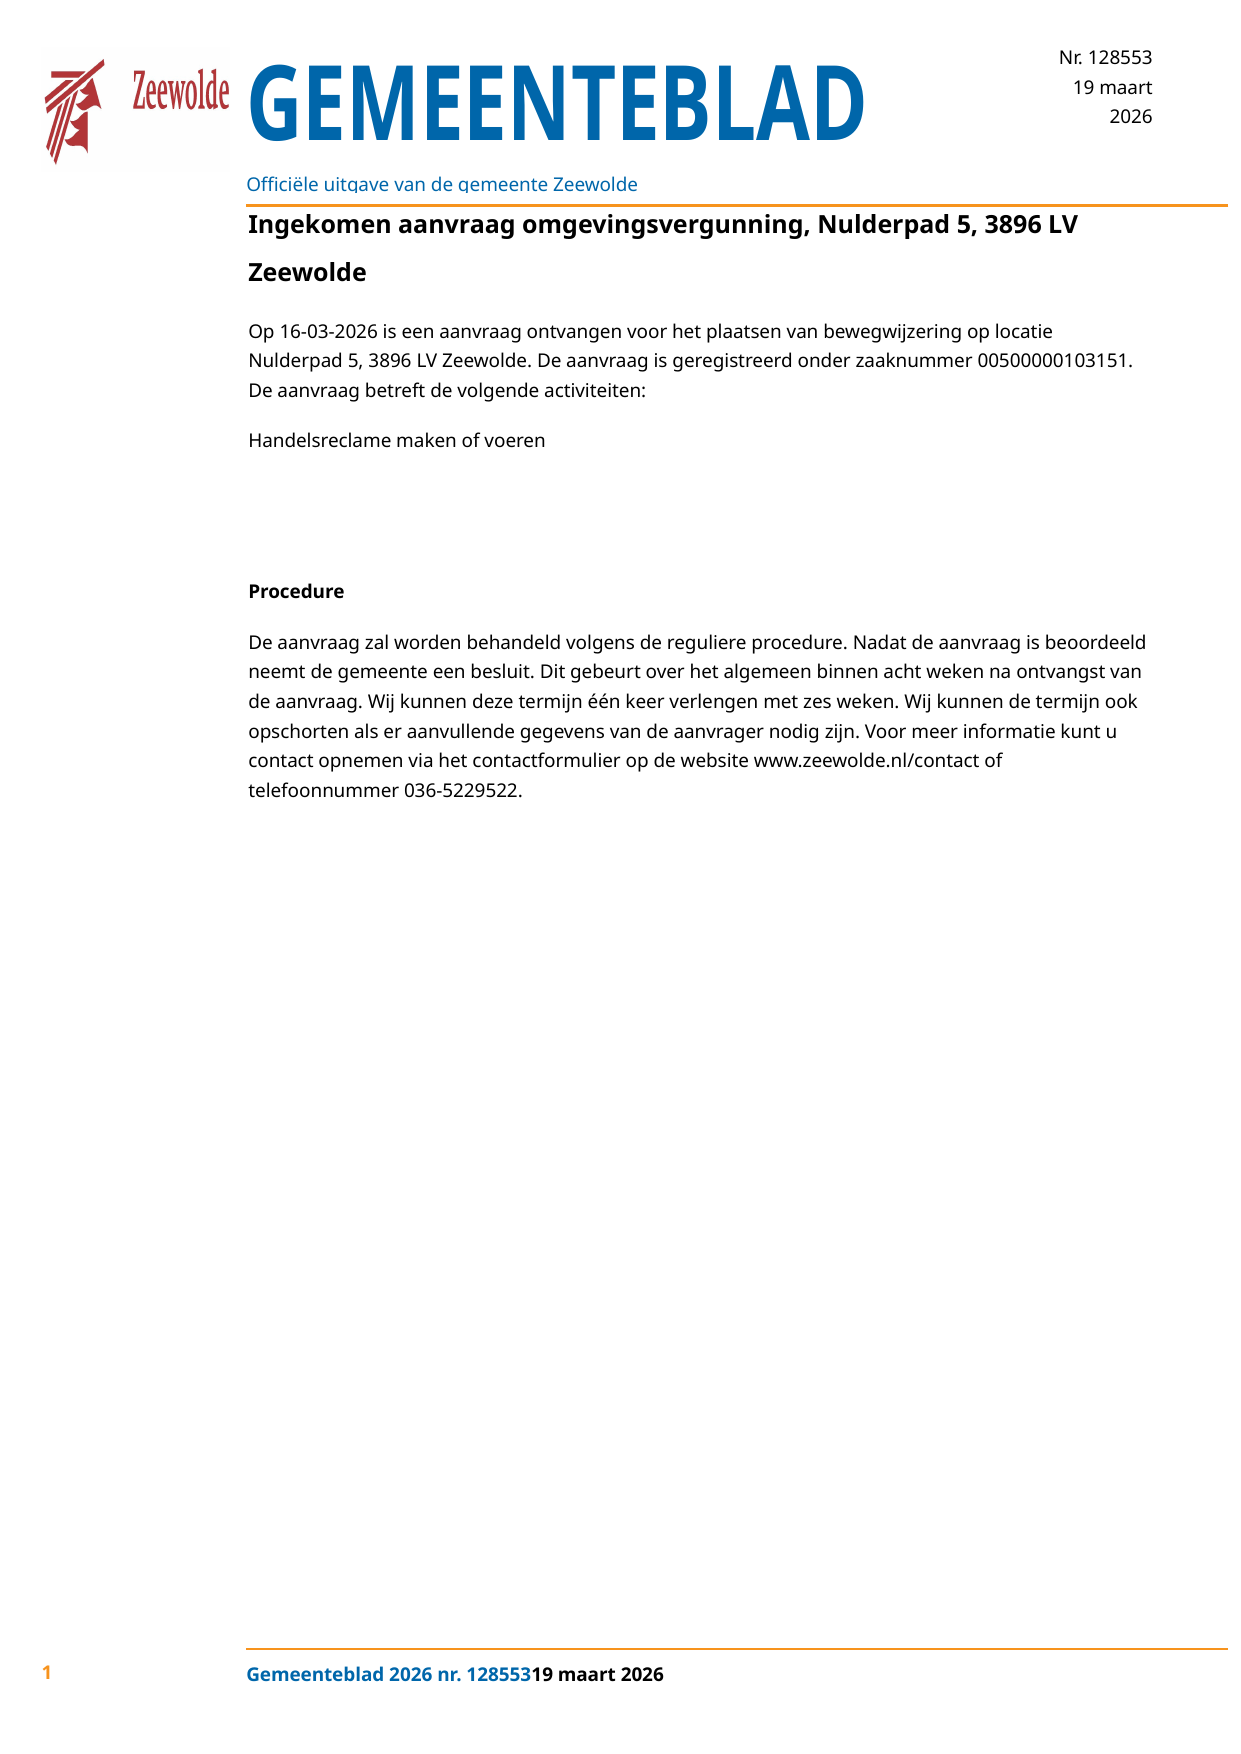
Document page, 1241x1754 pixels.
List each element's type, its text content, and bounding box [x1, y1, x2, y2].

picture [41, 47, 231, 172]
text Op 16-03-2026 is een aanvraag ontvangen voor het plaatsen van bewegwijzering op locatie Nulderpad 5, 3896 LV Zeewolde. De aanvraag is geregistreerd onder zaaknummer 00500000103151. De aanvraag betreft de volgende activiteiten: [248, 318, 1152, 403]
text De aanvraag zal worden behandeld volgens de reguliere procedure. Nadat de aanvraag is beoordeeld neemt de gemeente een besluit. Dit gebeurt over het algemeen binnen acht weken na ontvangst van de aanvraag. Wij kunnen deze termijn één keer verlengen met zes weken. Wij kunnen de termijn ook opschorten als er aanvullende gegevens van de aanvrager nodig zijn. Voor meer informatie kunt u contact opnemen via het contactformulier op de website www.zeewolde.nl/contact of telefoonnummer 036-5229522. [248, 629, 1152, 803]
text Ingekomen aanvraag omgevingsvergunning, Nulderpad 5, 3896 LV Zeewolde [248, 207, 1152, 288]
text Procedure [248, 579, 1152, 604]
text Handelsreclame maken of voeren [248, 427, 1152, 453]
